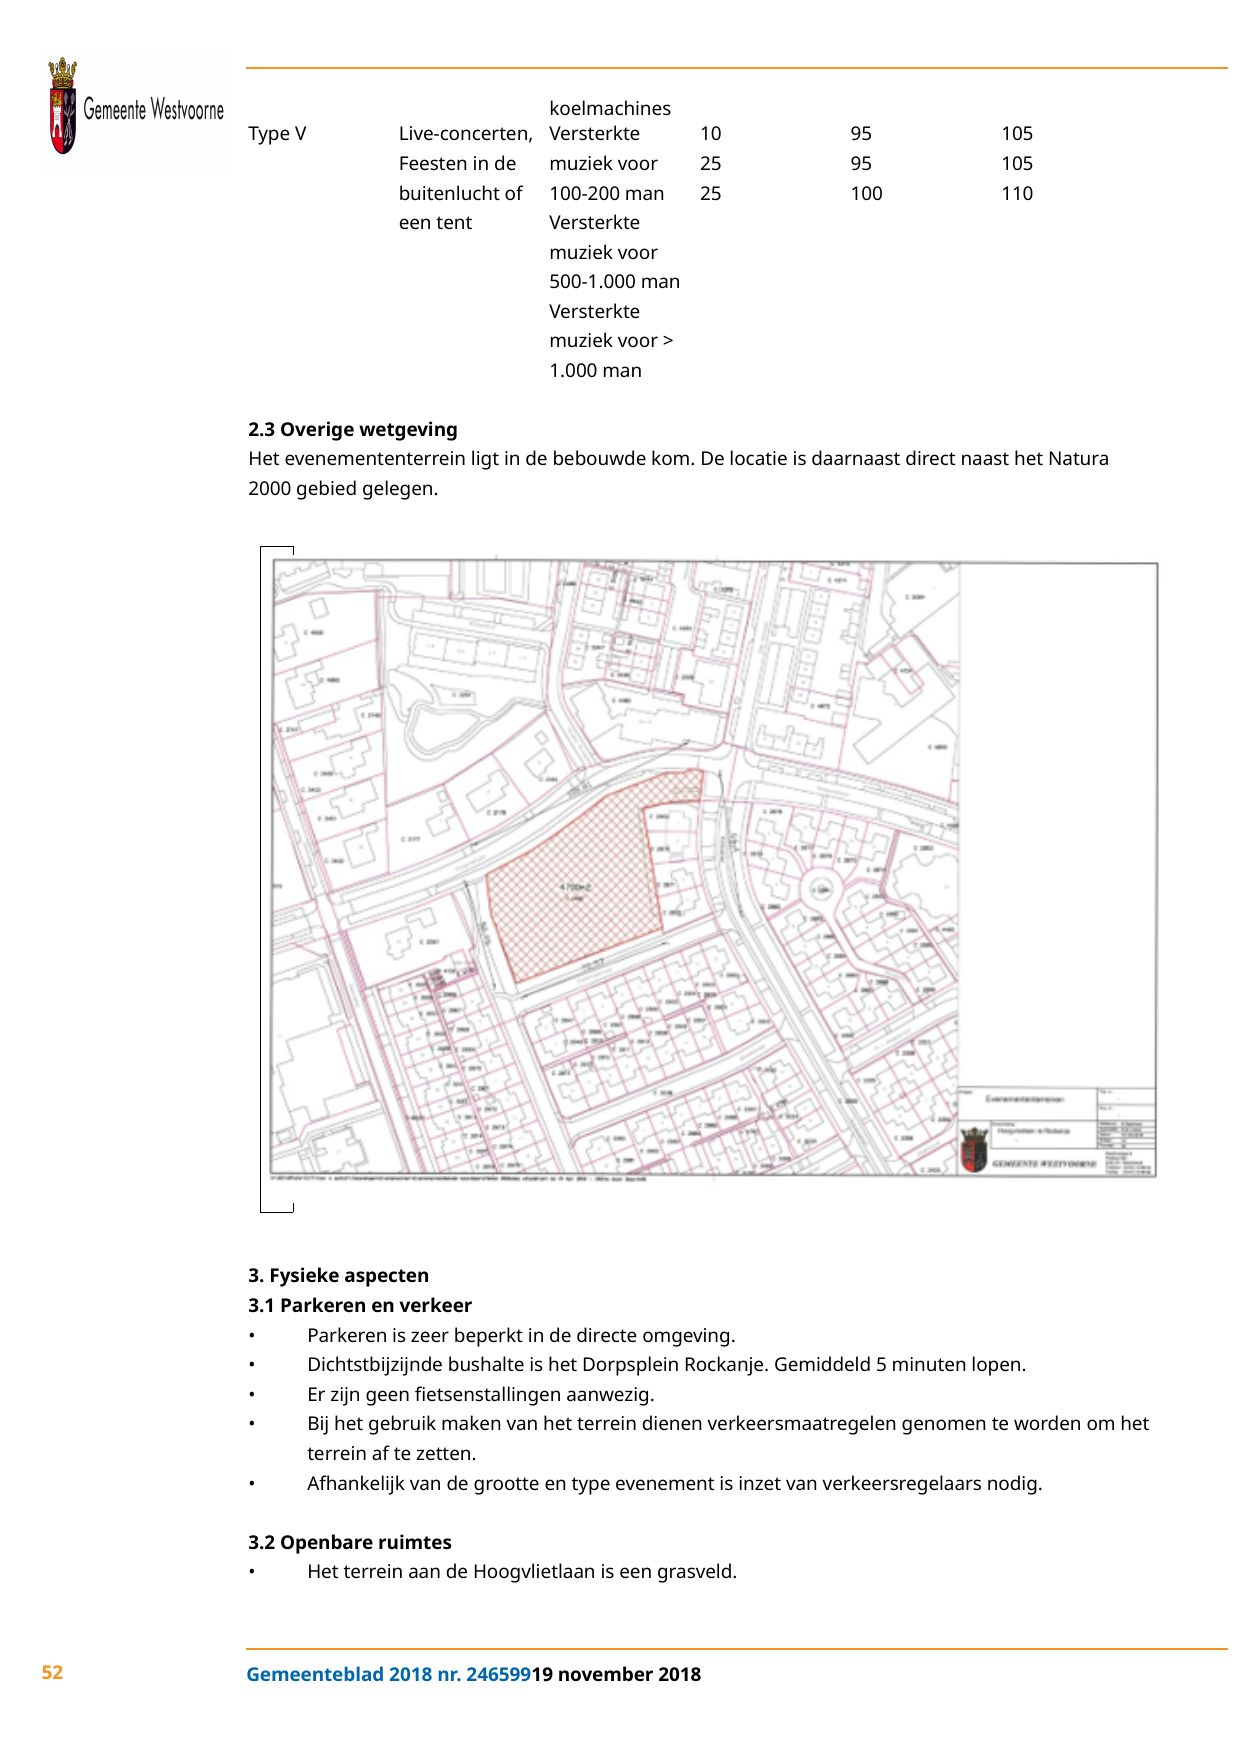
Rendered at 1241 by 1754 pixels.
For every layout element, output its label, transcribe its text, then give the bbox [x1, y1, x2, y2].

table_cell [850, 95, 1001, 121]
table_cell [1001, 95, 1152, 121]
table_cell Versterkte muziek voor 100-200 man Versterkte muziek voor 500-1.000 man Versterkte muziek voor > 1.000 man [549, 121, 700, 383]
table_cell [700, 95, 850, 121]
text 3.1 Parkeren en verkeer [248, 1292, 1152, 1318]
list Het terrein aan de Hoogvlietlaan is een grasveld. [248, 1558, 1152, 1584]
table_cell koelmachines [549, 95, 700, 121]
list Dichtstbijzijnde bushalte is het Dorpsplein Rockanje. Gemiddeld 5 minuten lopen. [248, 1351, 1152, 1377]
table_cell 105 105 110 [1001, 121, 1152, 383]
table_cell Type V [248, 121, 398, 383]
text Het evenemententerrein ligt in de bebouwde kom. De locatie is daarnaast direct naast het Natura 2000 gebied gelegen. [248, 445, 1152, 501]
table_cell [248, 95, 398, 121]
picture [268, 555, 1173, 1203]
picture [41, 47, 231, 172]
table_cell [399, 95, 549, 121]
list Afhankelijk van de grootte en type evenement is inzet van verkeersregelaars nodig. [248, 1470, 1152, 1495]
table_cell 10 25 25 [700, 121, 850, 383]
table_cell Live-concerten, Feesten in de buitenlucht of een tent [399, 121, 549, 383]
list Parkeren is zeer beperkt in de directe omgeving. [248, 1322, 1152, 1347]
table_cell 95 95 100 [850, 121, 1001, 383]
list Bij het gebruik maken van het terrein dienen verkeersmaatregelen genomen te worden om het terrein af te zetten. [248, 1411, 1152, 1466]
list Er zijn geen fietsenstallingen aanwezig. [248, 1381, 1152, 1407]
text 3. Fysieke aspecten [248, 1263, 1152, 1288]
text 2.3 Overige wetgeving [248, 416, 1152, 441]
text 3.2 Openbare ruimtes [248, 1529, 1152, 1554]
